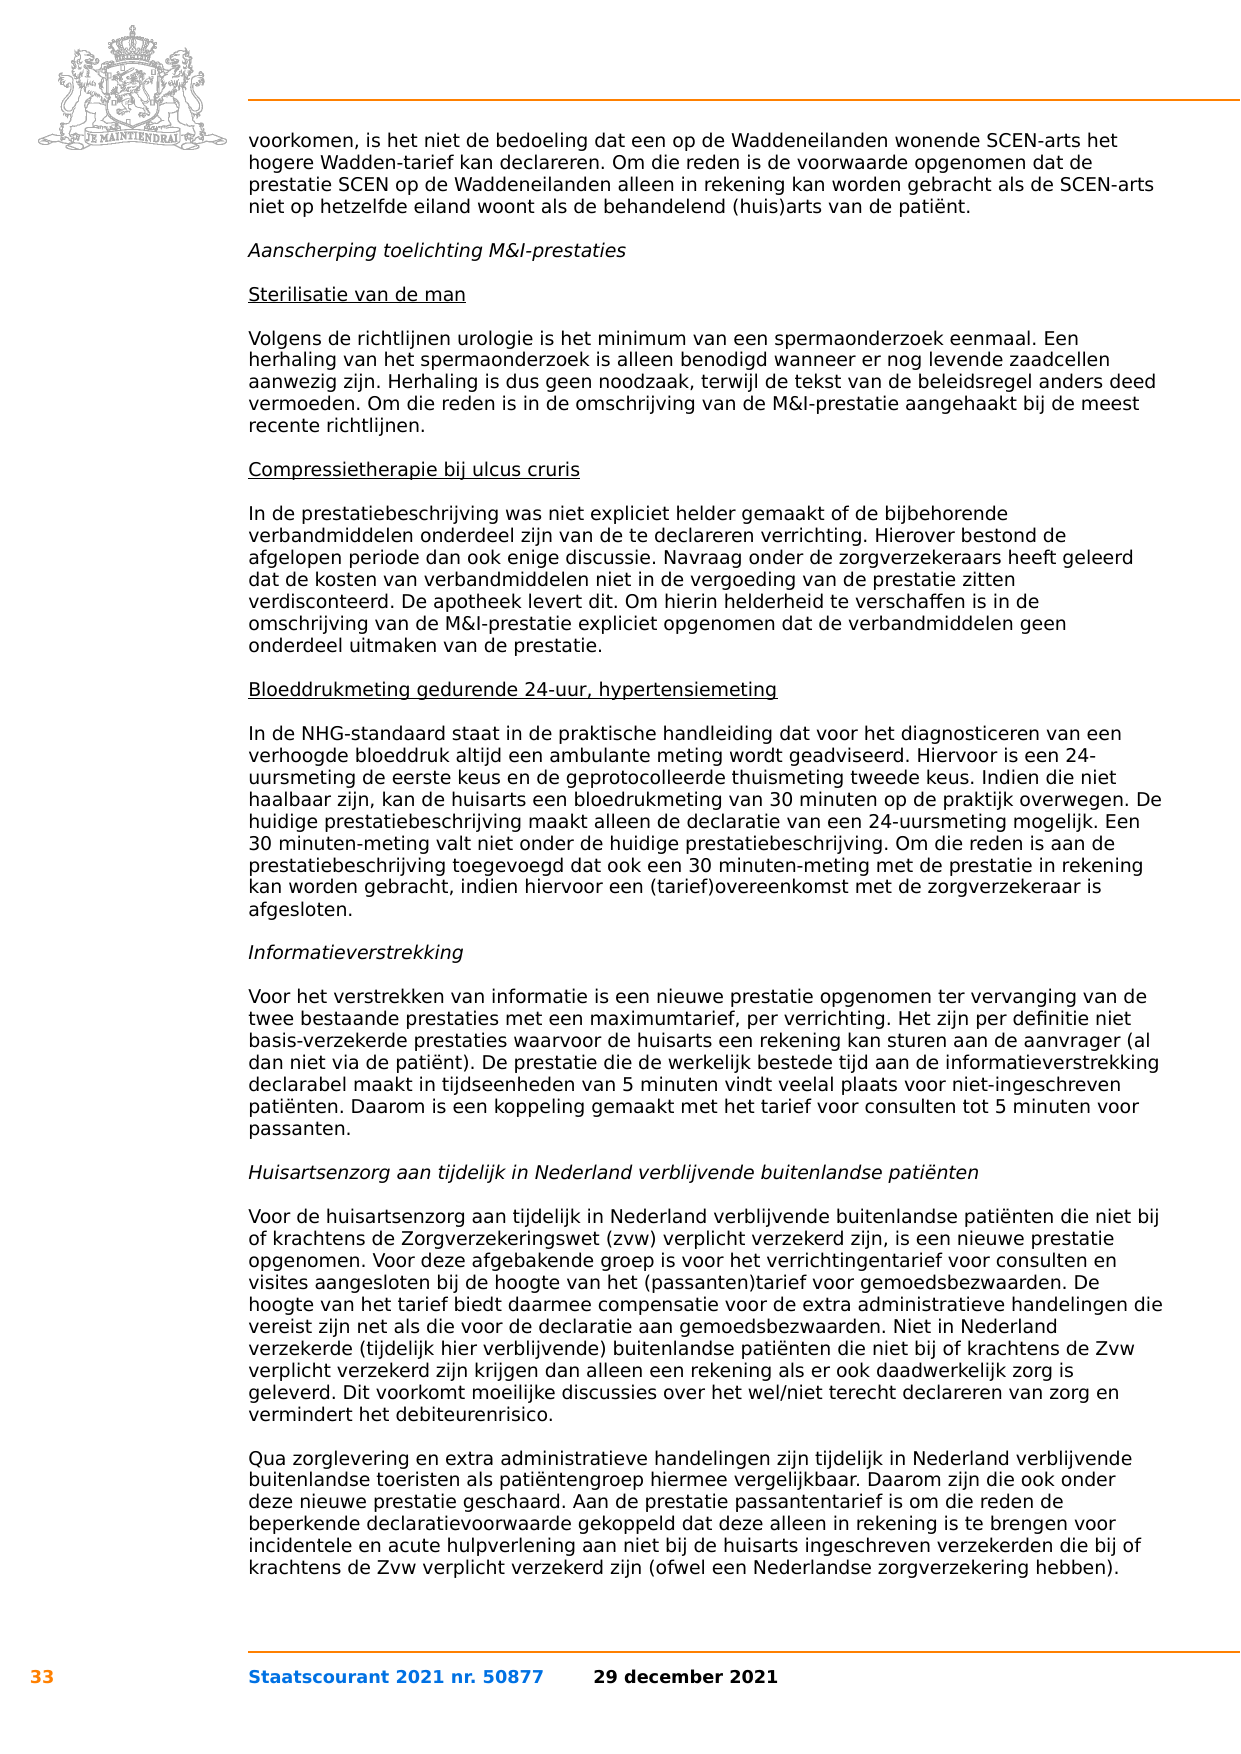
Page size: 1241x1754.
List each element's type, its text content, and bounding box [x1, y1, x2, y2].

text Voor het verstrekken van informatie is een nieuwe prestatie opgenomen ter vervanging van de twee bestaande prestaties met een maximumtarief, per verrichting. Het zijn per definitie niet basis-verzekerde prestaties waarvoor de huisarts een rekening kan sturen aan de aanvrager (al dan niet via de patiënt). De prestatie die de werkelijk bestede tijd aan de informatieverstrekking declarabel maakt in tijdseenheden van 5 minuten vindt veelal plaats voor niet-ingeschreven patiënten. Daarom is een koppeling gemaakt met het tarief voor consulten tot 5 minuten voor passanten. [248, 986, 1163, 1140]
text Volgens de richtlijnen urologie is het minimum van een spermaonderzoek eenmaal. Een herhaling van het spermaonderzoek is alleen benodigd wanneer er nog levende zaadcellen aanwezig zijn. Herhaling is dus geen noodzaak, terwijl de tekst van de beleidsregel anders deed vermoeden. Om die reden is in de omschrijving van de M&I-prestatie aangehaakt bij de meest recente richtlijnen. [248, 327, 1163, 437]
text In de NHG-standaard staat in de praktische handleiding dat voor het diagnosticeren van een verhoogde bloeddruk altijd een ambulante meting wordt geadviseerd. Hiervoor is een 24-uursmeting de eerste keus en de geprotocolleerde thuismeting tweede keus. Indien die niet haalbaar zijn, kan de huisarts een bloedrukmeting van 30 minuten op de praktijk overwegen. De huidige prestatiebeschrijving maakt alleen de declaratie van een 24-uursmeting mogelijk. Een 30 minuten-meting valt niet onder de huidige prestatiebeschrijving. Om die reden is aan de prestatiebeschrijving toegevoegd dat ook een 30 minuten-meting met de prestatie in rekening kan worden gebracht, indien hiervoor een (tarief)overeenkomst met de zorgverzekeraar is afgesloten. [248, 723, 1163, 920]
picture [38, 25, 227, 150]
subtitle Sterilisatie van de man [248, 283, 1163, 306]
text Qua zorglevering en extra administratieve handelingen zijn tijdelijk in Nederland verblijvende buitenlandse toeristen als patiëntengroep hiermee vergelijkbaar. Daarom zijn die ook onder deze nieuwe prestatie geschaard. Aan de prestatie passantentarief is om die reden de beperkende declaratievoorwaarde gekoppeld dat deze alleen in rekening is te brengen voor incidentele en acute hulpverlening aan niet bij de huisarts ingeschreven verzekerden die bij of krachtens de Zvw verplicht verzekerd zijn (ofwel een Nederlandse zorgverzekering hebben). [248, 1447, 1163, 1579]
subtitle Bloeddrukmeting gedurende 24-uur, hypertensiemeting [248, 679, 1163, 701]
subtitle Compressietherapie bij ulcus cruris [248, 459, 1163, 481]
subtitle Huisartsenzorg aan tijdelijk in Nederland verblijvende buitenlandse patiënten [248, 1162, 1163, 1184]
text Voor de huisartsenzorg aan tijdelijk in Nederland verblijvende buitenlandse patiënten die niet bij of krachtens de Zorgverzekeringswet (zvw) verplicht verzekerd zijn, is een nieuwe prestatie opgenomen. Voor deze afgebakende groep is voor het verrichtingentarief voor consulten en visites aangesloten bij de hoogte van het (passanten)tarief voor gemoedsbezwaarden. De hoogte van het tarief biedt daarmee compensatie voor de extra administratieve handelingen die vereist zijn net als die voor de declaratie aan gemoedsbezwaarden. Niet in Nederland verzekerde (tijdelijk hier verblijvende) buitenlandse patiënten die niet bij of krachtens de Zvw verplicht verzekerd zijn krijgen dan alleen een rekening als er ook daadwerkelijk zorg is geleverd. Dit voorkomt moeilijke discussies over het wel/niet terecht declareren van zorg en vermindert het debiteurenrisico. [248, 1206, 1163, 1426]
text In de prestatiebeschrijving was niet expliciet helder gemaakt of de bijbehorende verbandmiddelen onderdeel zijn van de te declareren verrichting. Hierover bestond de afgelopen periode dan ook enige discussie. Navraag onder de zorgverzekeraars heeft geleerd dat de kosten van verbandmiddelen niet in de vergoeding van de prestatie zitten verdisconteerd. De apotheek levert dit. Om hierin helderheid te verschaffen is in de omschrijving van de M&I-prestatie expliciet opgenomen dat de verbandmiddelen geen onderdeel uitmaken van de prestatie. [248, 503, 1163, 657]
subtitle Aanscherping toelichting M&I-prestaties [248, 240, 1163, 262]
subtitle Informatieverstrekking [248, 942, 1163, 964]
text voorkomen, is het niet de bedoeling dat een op de Waddeneilanden wonende SCEN-arts het hogere Wadden-tarief kan declareren. Om die reden is de voorwaarde opgenomen dat de prestatie SCEN op de Waddeneilanden alleen in rekening kan worden gebracht als de SCEN-arts niet op hetzelfde eiland woont als de behandelend (huis)arts van de patiënt. [248, 130, 1163, 218]
